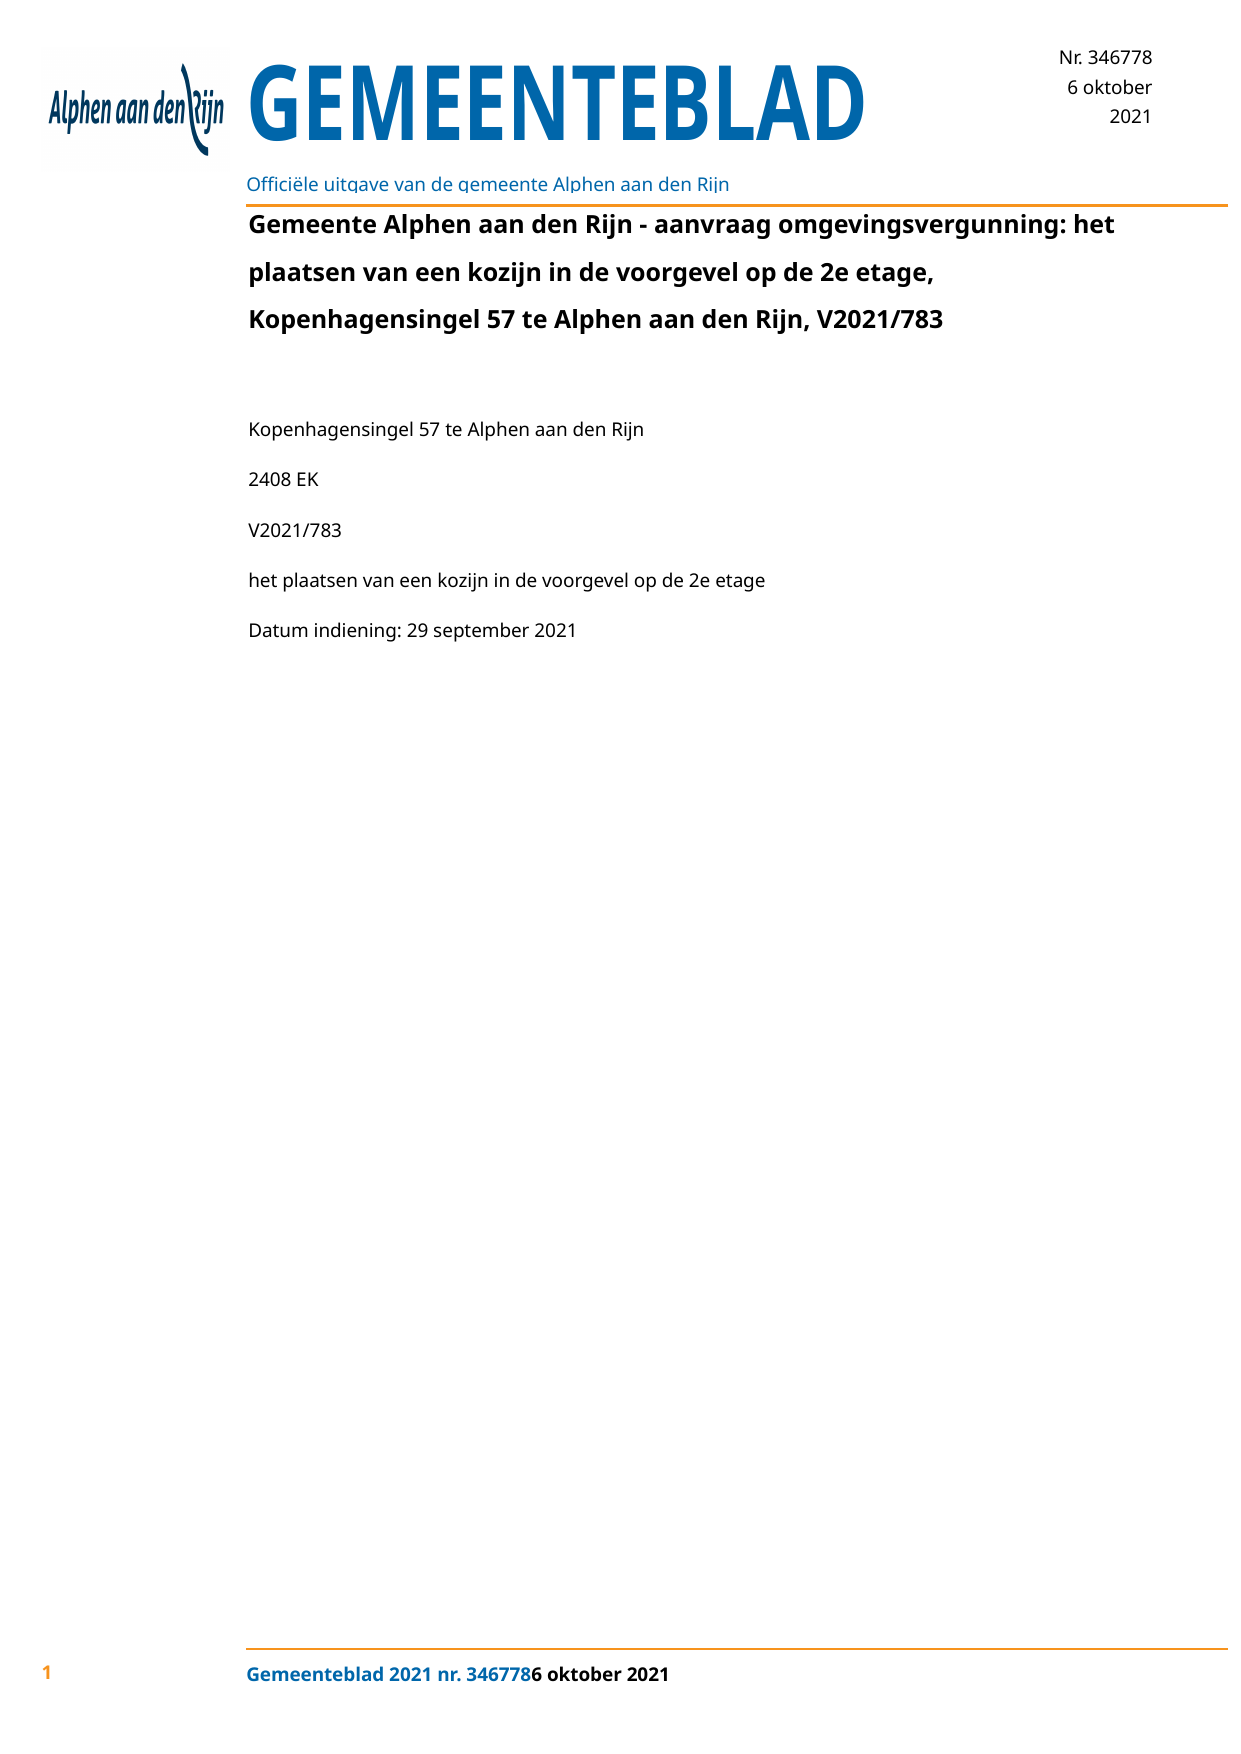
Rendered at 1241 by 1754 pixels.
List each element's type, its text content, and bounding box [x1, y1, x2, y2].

text Kopenhagensingel 57 te Alphen aan den Rijn [248, 416, 1152, 442]
text Gemeente Alphen aan den Rijn - aanvraag omgevingsvergunning: het plaatsen van een kozijn in de voorgevel op de 2e etage, Kopenhagensingel 57 te Alphen aan den Rijn, V2021/783 [248, 207, 1152, 336]
text Datum indiening: 29 september 2021 [248, 618, 1152, 643]
text het plaatsen van een kozijn in de voorgevel op de 2e etage [248, 567, 1152, 593]
text V2021/783 [248, 517, 1152, 542]
text 2408 EK [248, 466, 1152, 492]
picture [41, 47, 231, 172]
